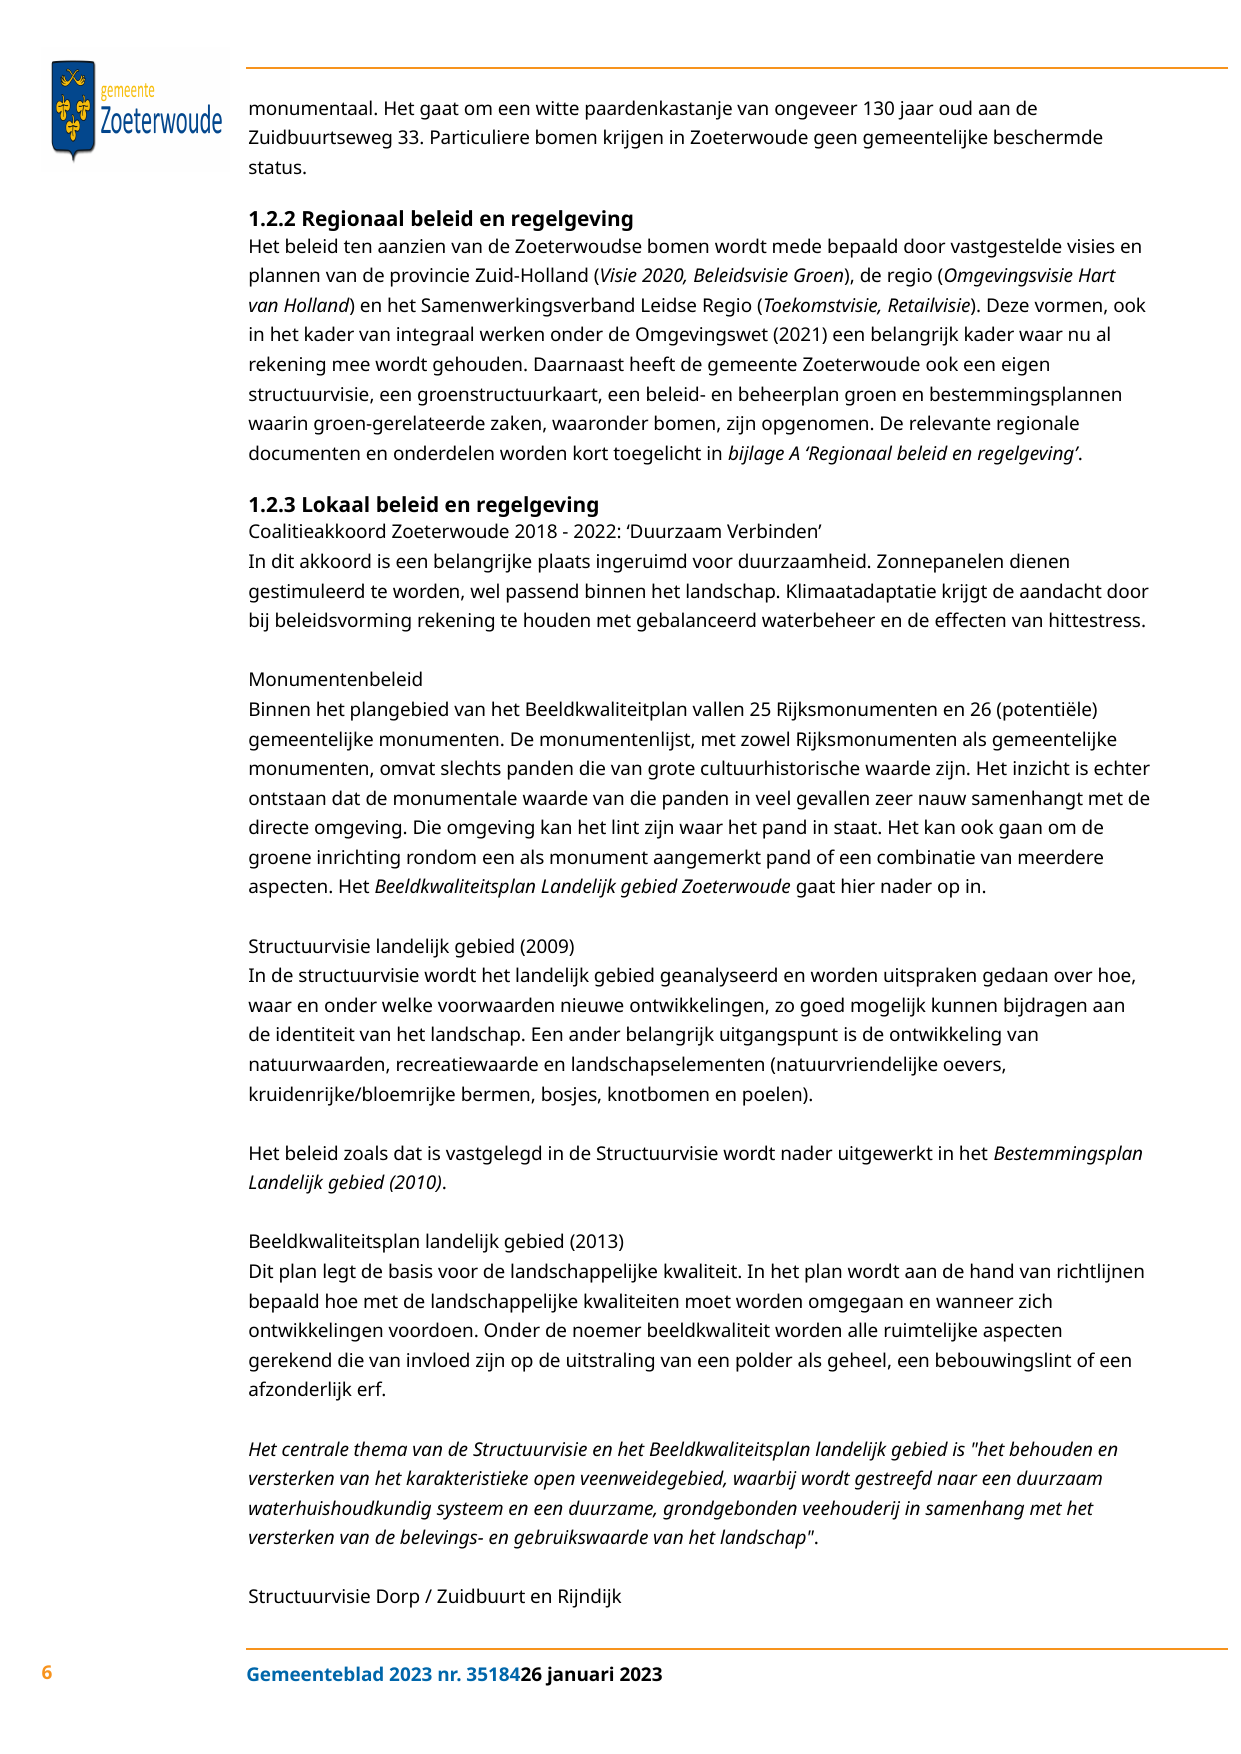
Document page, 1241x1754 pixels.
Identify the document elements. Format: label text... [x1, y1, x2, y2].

text Het beleid ten aanzien van de Zoeterwoudse bomen wordt mede bepaald door vastgestelde visies en plannen van de provincie Zuid-Holland (Visie 2020, Beleidsvisie Groen), de regio (Omgevingsvisie Hart van Holland) en het Samenwerkingsverband Leidse Regio (Toekomstvisie, Retailvisie). Deze vormen, ook in het kader van integraal werken onder de Omgevingswet (2021) een belangrijk kader waar nu al rekening mee wordt gehouden. Daarnaast heeft de gemeente Zoeterwoude ook een eigen structuurvisie, een groenstructuurkaart, een beleid- en beheerplan groen en bestemmingsplannen waarin groen-gerelateerde zaken, waaronder bomen, zijn opgenomen. De relevante regionale documenten en onderdelen worden kort toegelicht in bijlage A ‘Regionaal beleid en regelgeving’. [248, 233, 1152, 466]
text Het beleid zoals dat is vastgelegd in de Structuurvisie wordt nader uitgewerkt in het Bestemmingsplan Landelijk gebied (2010). [248, 1140, 1152, 1195]
picture [41, 47, 231, 172]
text Binnen het plangebied van het Beeldkwaliteitplan vallen 25 Rijksmonumenten en 26 (potentiële) gemeentelijke monumenten. De monumentenlijst, met zowel Rijksmonumenten als gemeentelijke monumenten, omvat slechts panden die van grote cultuurhistorische waarde zijn. Het inzicht is echter ontstaan dat de monumentale waarde van die panden in veel gevallen zeer nauw samenhangt met de directe omgeving. Die omgeving kan het lint zijn waar het pand in staat. Het kan ook gaan om de groene inrichting rondom een als monument aangemerkt pand of een combinatie van meerdere aspecten. Het Beeldkwaliteitsplan Landelijk gebied Zoeterwoude gaat hier nader op in. [248, 696, 1152, 899]
text monumentaal. Het gaat om een witte paardenkastanje van ongeveer 130 jaar oud aan de Zuidbuurtseweg 33. Particuliere bomen krijgen in Zoeterwoude geen gemeentelijke beschermde status. [248, 95, 1152, 180]
text Beeldkwaliteitsplan landelijk gebied (2013) [248, 1229, 1152, 1254]
text 1.2.2 Regionaal beleid en regelgeving [248, 204, 1152, 233]
text Dit plan legt de basis voor de landschappelijke kwaliteit. In het plan wordt aan de hand van richtlijnen bepaald hoe met de landschappelijke kwaliteiten moet worden omgegaan en wanneer zich ontwikkelingen voordoen. Onder de noemer beeldkwaliteit worden alle ruimtelijke aspecten gerekend die van invloed zijn op de uitstraling van een polder als geheel, een bebouwingslint of een afzonderlijk erf. [248, 1258, 1152, 1402]
text In de structuurvisie wordt het landelijk gebied geanalyseerd en worden uitspraken gedaan over hoe, waar en onder welke voorwaarden nieuwe ontwikkelingen, zo goed mogelijk kunnen bijdragen aan de identiteit van het landschap. Een ander belangrijk uitgangspunt is de ontwikkeling van natuurwaarden, recreatiewaarde en landschapselementen (natuurvriendelijke oevers, kruidenrijke/bloemrijke bermen, bosjes, knotbomen en poelen). [248, 962, 1152, 1107]
text Structuurvisie landelijk gebied (2009) [248, 933, 1152, 959]
text 1.2.3 Lokaal beleid en regelgeving [248, 490, 1152, 519]
text Coalitieakkoord Zoeterwoude 2018 - 2022: ‘Duurzaam Verbinden’ [248, 519, 1152, 544]
text In dit akkoord is een belangrijke plaats ingeruimd voor duurzaamheid. Zonnepanelen dienen gestimuleerd te worden, wel passend binnen het landschap. Klimaatadaptatie krijgt de aandacht door bij beleidsvorming rekening te houden met gebalanceerd waterbeheer en de effecten van hittestress. [248, 548, 1152, 633]
text Het centrale thema van de Structuurvisie en het Beeldkwaliteitsplan landelijk gebied is "het behouden en versterken van het karakteristieke open veenweidegebied, waarbij wordt gestreefd naar een duurzaam waterhuishoudkundig systeem en een duurzame, grondgebonden veehouderij in samenhang met het versterken van de belevings- en gebruikswaarde van het landschap". [248, 1436, 1152, 1550]
text Monumentenbeleid [248, 667, 1152, 692]
text Structuurvisie Dorp / Zuidbuurt en Rijndijk [248, 1584, 1152, 1609]
